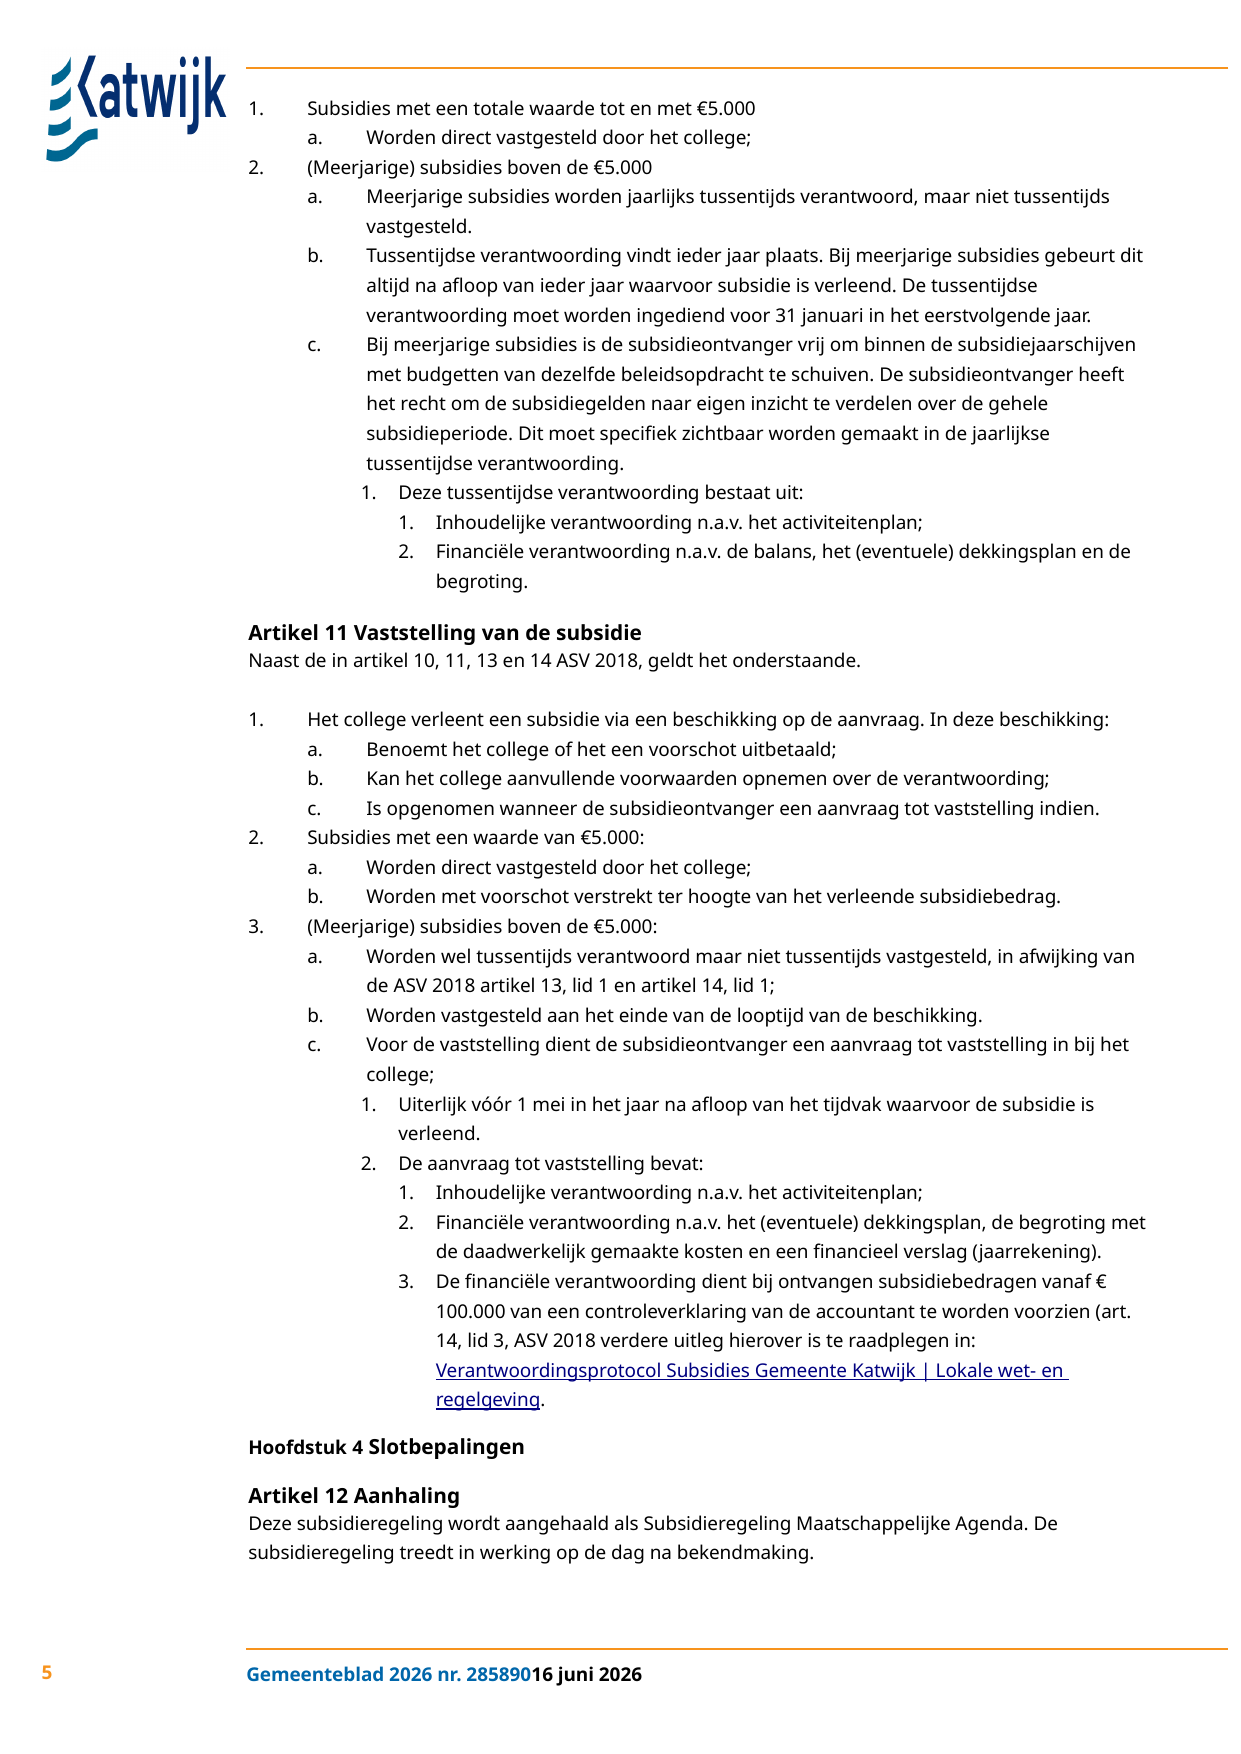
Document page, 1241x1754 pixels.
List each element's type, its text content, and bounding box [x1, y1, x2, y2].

text Hoofdstuk 4 Slotbepalingen [248, 1432, 1152, 1461]
list Benoemt het college of het een voorschot uitbetaald; [307, 736, 1152, 761]
list De aanvraag tot vaststelling bevat: [361, 1150, 1152, 1176]
list Het college verleent een subsidie via een beschikking op de aanvraag. In deze beschikking: [248, 706, 1152, 732]
list Deze tussentijdse verantwoording bestaat uit: [361, 479, 1152, 505]
list Worden vastgesteld aan het einde van de looptijd van de beschikking. [307, 1002, 1152, 1028]
list (Meerjarige) subsidies boven de €5.000: [248, 913, 1152, 939]
list Uiterlijk vóór 1 mei in het jaar na afloop van het tijdvak waarvoor de subsidie is verleend. [361, 1091, 1152, 1146]
list Financiële verantwoording n.a.v. het (eventuele) dekkingsplan, de begroting met de daadwerkelijk gemaakte kosten en een financieel verslag (jaarrekening). [398, 1209, 1152, 1264]
list Kan het college aanvullende voorwaarden opnemen over de verantwoording; [307, 765, 1152, 791]
list Tussentijdse verantwoording vindt ieder jaar plaats. Bij meerjarige subsidies gebeurt dit altijd na afloop van ieder jaar waarvoor subsidie is verleend. De tussentijdse verantwoording moet worden ingediend voor 31 januari in het eerstvolgende jaar. [307, 243, 1152, 328]
list Worden direct vastgesteld door het college; [307, 854, 1152, 880]
list Meerjarige subsidies worden jaarlijks tussentijds verantwoord, maar niet tussentijds vastgesteld. [307, 183, 1152, 239]
list Inhoudelijke verantwoording n.a.v. het activiteitenplan; [398, 509, 1152, 535]
text Naast de in artikel 10, 11, 13 en 14 ASV 2018, geldt het onderstaande. [248, 647, 1152, 673]
list Worden wel tussentijds verantwoord maar niet tussentijds vastgesteld, in afwijking van de ASV 2018 artikel 13, lid 1 en artikel 14, lid 1; [307, 943, 1152, 998]
text Artikel 12 Aanhaling [248, 1481, 1152, 1510]
list Financiële verantwoording n.a.v. de balans, het (eventuele) dekkingsplan en de begroting. [398, 538, 1152, 594]
list Voor de vaststelling dient de subsidieontvanger een aanvraag tot vaststelling in bij het college; [307, 1032, 1152, 1087]
list Subsidies met een totale waarde tot en met €5.000 [248, 95, 1152, 121]
list Inhoudelijke verantwoording n.a.v. het activiteitenplan; [398, 1179, 1152, 1205]
text Deze subsidieregeling wordt aangehaald als Subsidieregeling Maatschappelijke Agenda. De subsidieregeling treedt in werking op de dag na bekendmaking. [248, 1510, 1152, 1565]
list Bij meerjarige subsidies is de subsidieontvanger vrij om binnen de subsidiejaarschijven met budgetten van dezelfde beleidsopdracht te schuiven. De subsidieontvanger heeft het recht om de subsidiegelden naar eigen inzicht te verdelen over de gehele subsidieperiode. Dit moet specifiek zichtbaar worden gemaakt in de jaarlijkse tussentijdse verantwoording. [307, 331, 1152, 476]
list (Meerjarige) subsidies boven de €5.000 [248, 154, 1152, 180]
list Worden met voorschot verstrekt ter hoogte van het verleende subsidiebedrag. [307, 884, 1152, 909]
list Subsidies met een waarde van €5.000: [248, 824, 1152, 850]
list Worden direct vastgesteld door het college; [307, 124, 1152, 150]
list De financiële verantwoording dient bij ontvangen subsidiebedragen vanaf € 100.000 van een controleverklaring van de accountant te worden voorzien (art. 14, lid 3, ASV 2018 verdere uitleg hierover is te raadplegen in: Verantwoordingsprotocol Subsidies Gemeente Katwijk | Lokale wet- en regelgeving. [398, 1268, 1152, 1412]
text Artikel 11 Vaststelling van de subsidie [248, 618, 1152, 647]
list Is opgenomen wanneer de subsidieontvanger een aanvraag tot vaststelling indien. [307, 795, 1152, 821]
picture [41, 47, 231, 172]
